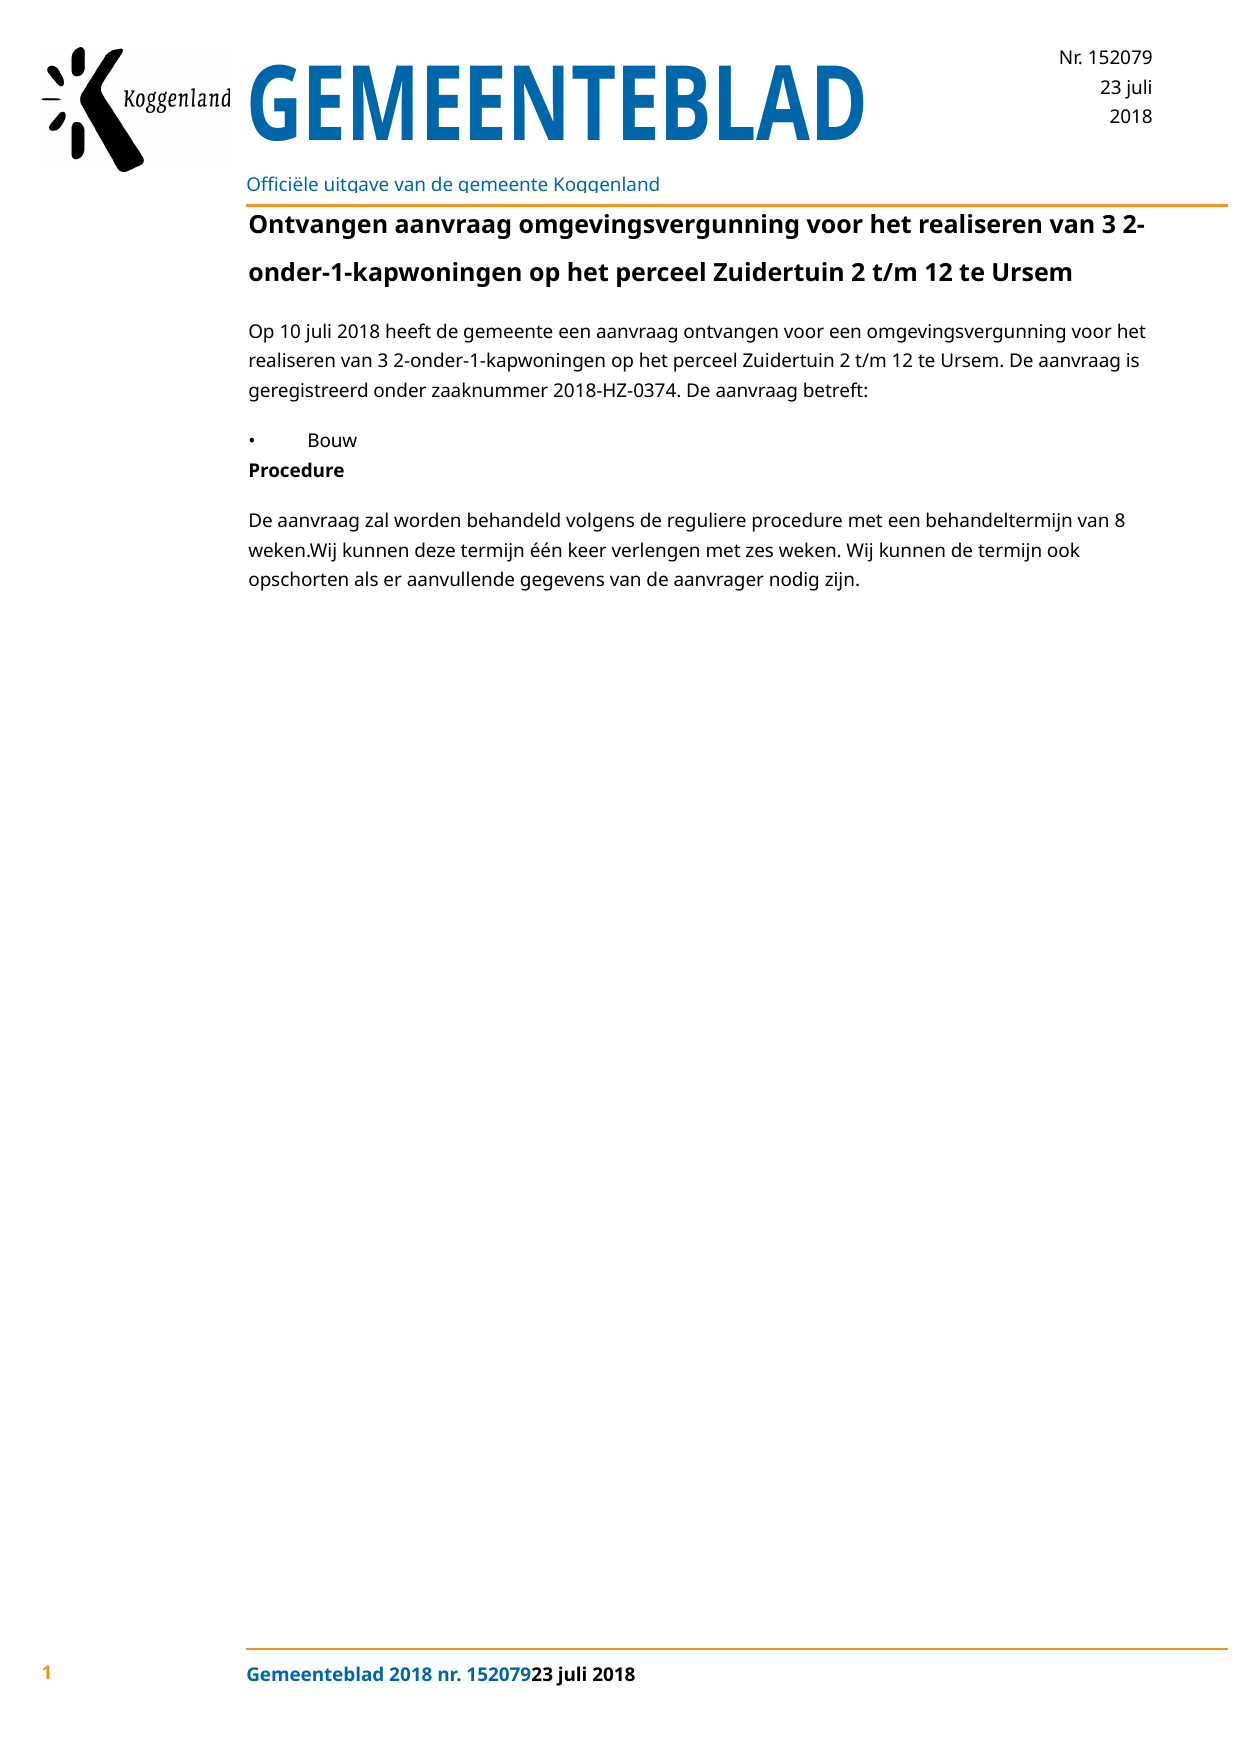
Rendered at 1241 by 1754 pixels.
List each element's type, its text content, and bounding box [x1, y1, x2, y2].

text De aanvraag zal worden behandeld volgens de reguliere procedure met een behandeltermijn van 8 weken.Wij kunnen deze termijn één keer verlengen met zes weken. Wij kunnen de termijn ook opschorten als er aanvullende gegevens van de aanvrager nodig zijn. [248, 507, 1152, 592]
text Op 10 juli 2018 heeft de gemeente een aanvraag ontvangen voor een omgevingsvergunning voor het realiseren van 3 2-onder-1-kapwoningen op het perceel Zuidertuin 2 t/m 12 te Ursem. De aanvraag is geregistreerd onder zaaknummer 2018-HZ-0374. De aanvraag betreft: [248, 318, 1152, 403]
picture [41, 47, 231, 172]
text Ontvangen aanvraag omgevingsvergunning voor het realiseren van 3 2-onder-1-kapwoningen op het perceel Zuidertuin 2 t/m 12 te Ursem [248, 207, 1152, 288]
text Procedure [248, 457, 1152, 483]
list Bouw [248, 427, 1152, 453]
